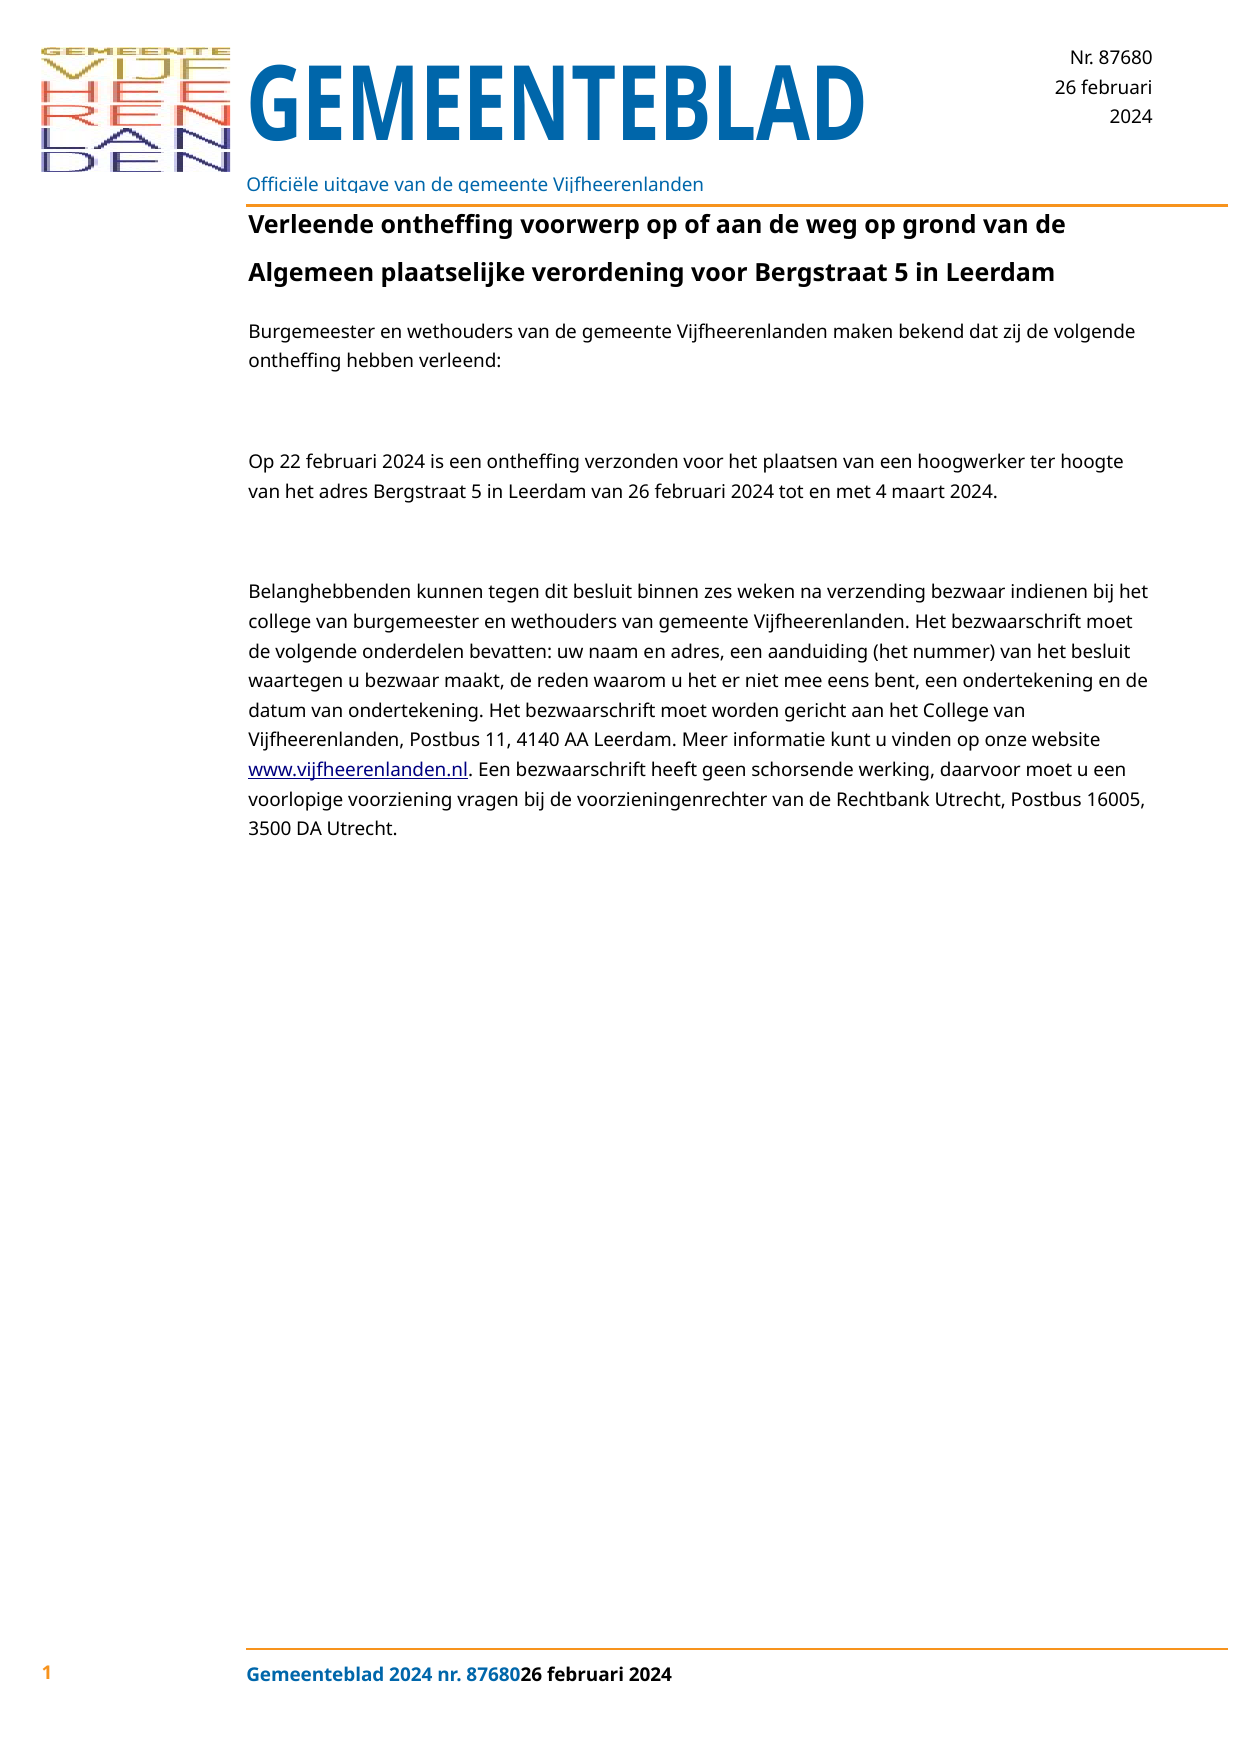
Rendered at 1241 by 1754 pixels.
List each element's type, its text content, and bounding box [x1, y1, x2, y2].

text Burgemeester en wethouders van de gemeente Vijfheerenlanden maken bekend dat zij de volgende ontheffing hebben verleend: [248, 318, 1152, 373]
text Op 22 februari 2024 is een ontheffing verzonden voor het plaatsen van een hoogwerker ter hoogte van het adres Bergstraat 5 in Leerdam van 26 februari 2024 tot en met 4 maart 2024. [248, 448, 1152, 504]
text Verleende ontheffing voorwerp op of aan de weg op grond van de Algemeen plaatselijke verordening voor Bergstraat 5 in Leerdam [248, 207, 1152, 288]
text Belanghebbenden kunnen tegen dit besluit binnen zes weken na verzending bezwaar indienen bij het college van burgemeester en wethouders van gemeente Vijfheerenlanden. Het bezwaarschrift moet de volgende onderdelen bevatten: uw naam en adres, een aanduiding (het nummer) van het besluit waartegen u bezwaar maakt, de reden waarom u het er niet mee eens bent, een ondertekening en de datum van ondertekening. Het bezwaarschrift moet worden gericht aan het College van Vijfheerenlanden, Postbus 11, 4140 AA Leerdam. Meer informatie kunt u vinden op onze website www.vijfheerenlanden.nl. Een bezwaarschrift heeft geen schorsende werking, daarvoor moet u een voorlopige voorziening vragen bij de voorzieningenrechter van de Rechtbank Utrecht, Postbus 16005, 3500 DA Utrecht. [248, 579, 1152, 841]
picture [41, 47, 231, 172]
